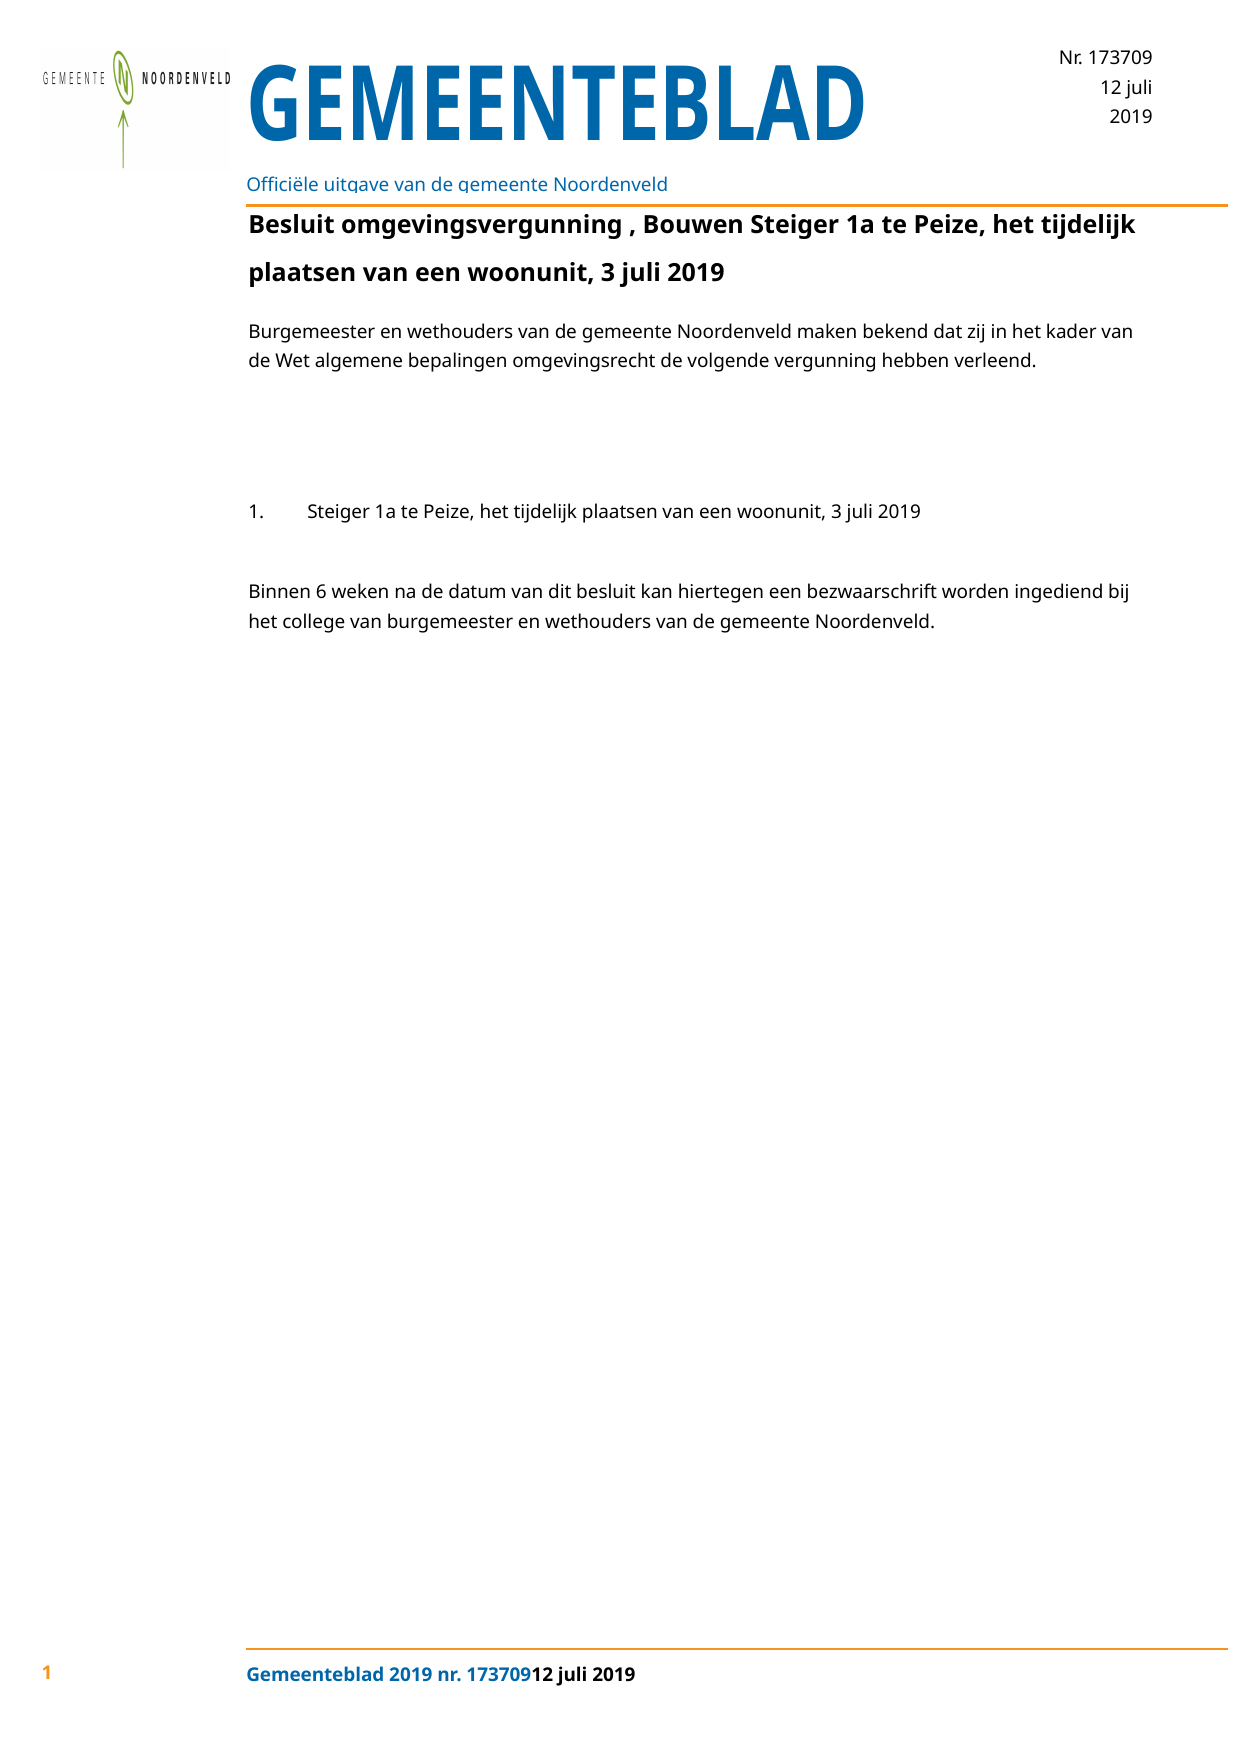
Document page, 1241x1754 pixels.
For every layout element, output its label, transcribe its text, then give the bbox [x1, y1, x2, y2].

text Besluit omgevingsvergunning , Bouwen Steiger 1a te Peize, het tijdelijk plaatsen van een woonunit, 3 juli 2019 [248, 207, 1152, 288]
picture [41, 47, 231, 172]
text Binnen 6 weken na de datum van dit besluit kan hiertegen een bezwaarschrift worden ingediend bij het college van burgemeester en wethouders van de gemeente Noordenveld. [248, 579, 1152, 634]
list Steiger 1a te Peize, het tijdelijk plaatsen van een woonunit, 3 juli 2019 [248, 499, 1152, 524]
text Burgemeester en wethouders van de gemeente Noordenveld maken bekend dat zij in het kader van de Wet algemene bepalingen omgevingsrecht de volgende vergunning hebben verleend. [248, 318, 1152, 373]
